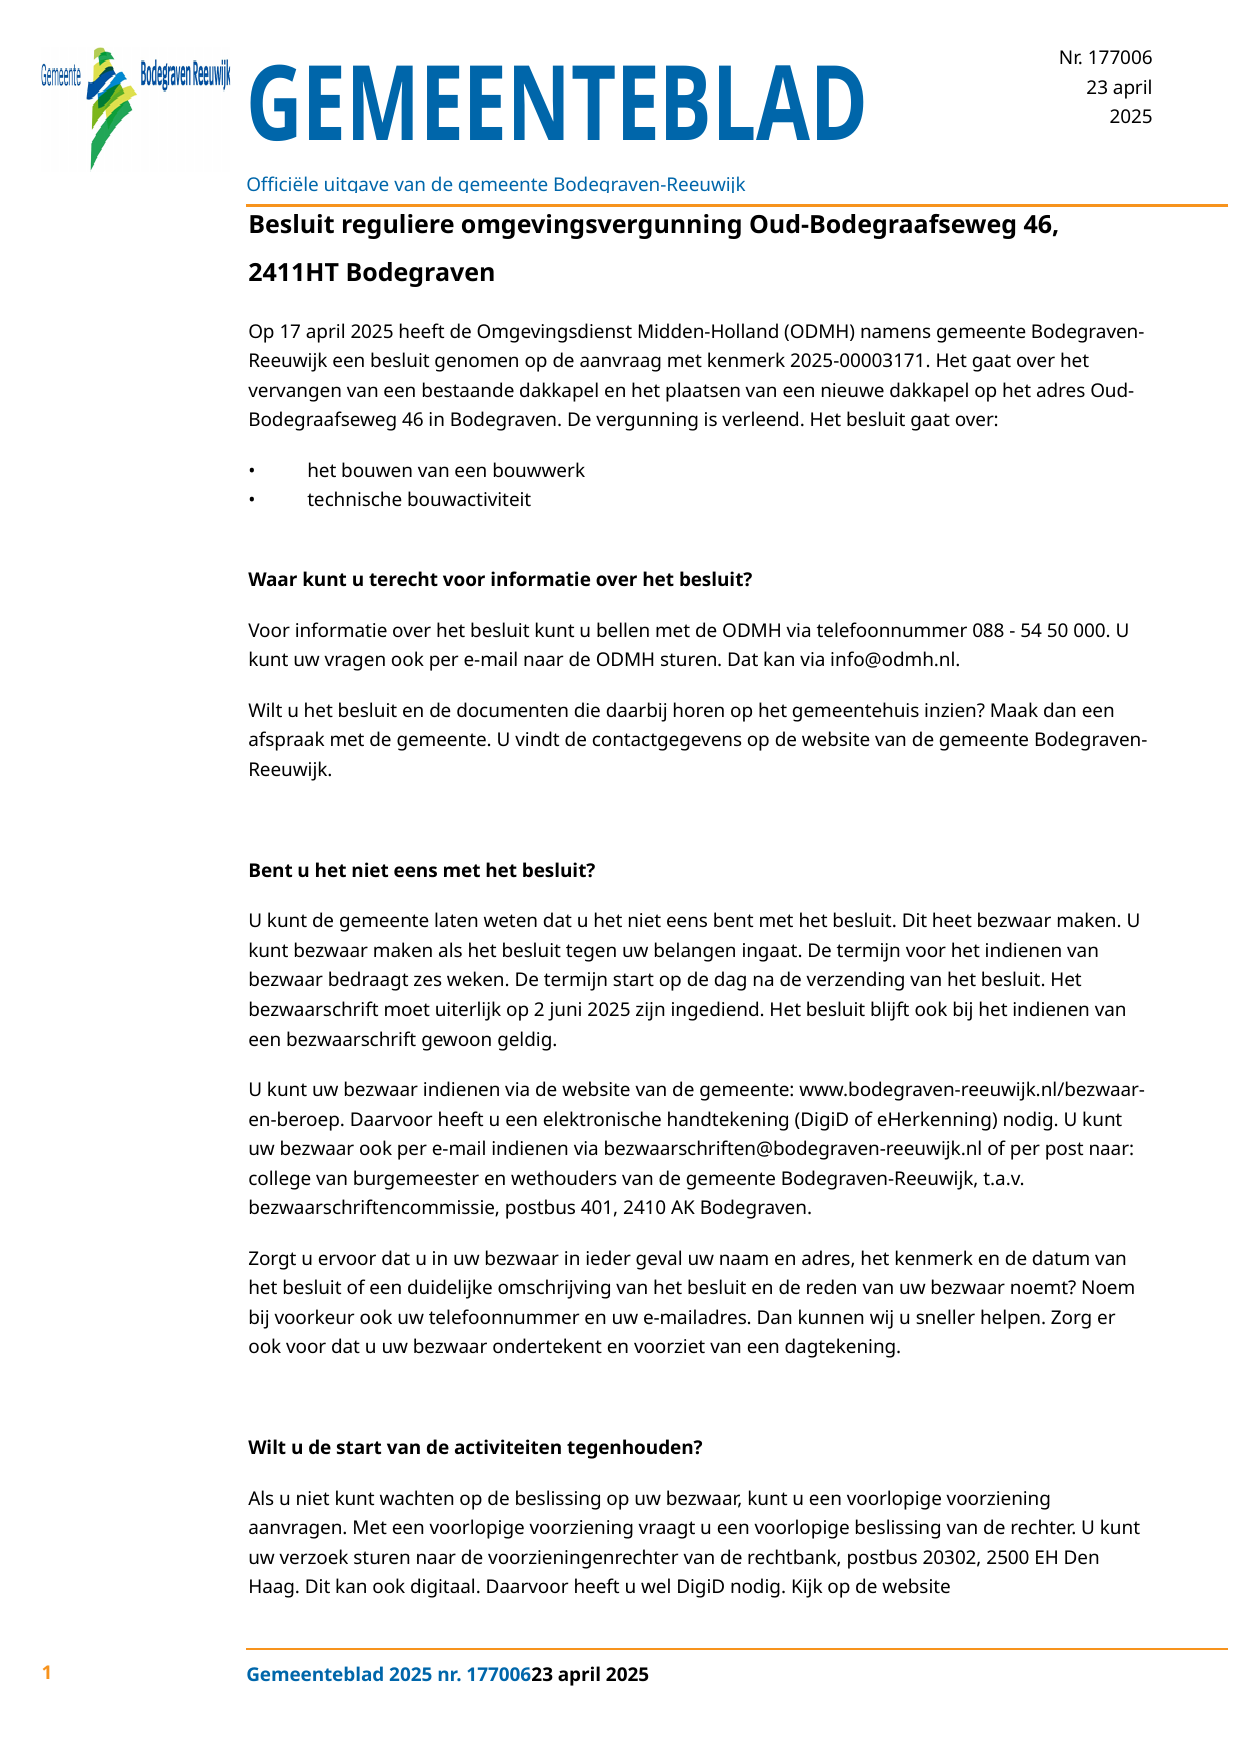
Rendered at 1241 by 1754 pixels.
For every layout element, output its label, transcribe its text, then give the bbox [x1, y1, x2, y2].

text Wilt u het besluit en de documenten die daarbij horen op het gemeentehuis inzien? Maak dan een afspraak met de gemeente. U vindt de contactgegevens op de website van de gemeente Bodegraven-Reeuwijk. [248, 697, 1152, 782]
text Zorgt u ervoor dat u in uw bezwaar in ieder geval uw naam en adres, het kenmerk en de datum van het besluit of een duidelijke omschrijving van het besluit en de reden van uw bezwaar noemt? Noem bij voorkeur ook uw telefoonnummer en uw e-mailadres. Dan kunnen wij u sneller helpen. Zorg er ook voor dat u uw bezwaar ondertekent en voorziet van een dagtekening. [248, 1245, 1152, 1359]
text Wilt u de start van de activiteiten tegenhouden? [248, 1434, 1152, 1460]
text Als u niet kunt wachten op de beslissing op uw bezwaar, kunt u een voorlopige voorziening aanvragen. Met een voorlopige voorziening vraagt u een voorlopige beslissing van de rechter. U kunt uw verzoek sturen naar de voorzieningenrechter van de rechtbank, postbus 20302, 2500 EH Den Haag. Dit kan ook digitaal. Daarvoor heeft u wel DigiD nodig. Kijk op de website [248, 1485, 1152, 1599]
text Op 17 april 2025 heeft de Omgevingsdienst Midden-Holland (ODMH) namens gemeente Bodegraven-Reeuwijk een besluit genomen op de aanvraag met kenmerk 2025-00003171. Het gaat over het vervangen van een bestaande dakkapel en het plaatsen van een nieuwe dakkapel op het adres Oud-Bodegraafseweg 46 in Bodegraven. De vergunning is verleend. Het besluit gaat over: [248, 318, 1152, 432]
text Bent u het niet eens met het besluit? [248, 857, 1152, 883]
list het bouwen van een bouwwerk [248, 457, 1152, 483]
picture [41, 47, 231, 172]
text U kunt de gemeente laten weten dat u het niet eens bent met het besluit. Dit heet bezwaar maken. U kunt bezwaar maken als het besluit tegen uw belangen ingaat. De termijn voor het indienen van bezwaar bedraagt zes weken. De termijn start op de dag na de verzending van het besluit. Het bezwaarschrift moet uiterlijk op 2 juni 2025 zijn ingediend. Het besluit blijft ook bij het indienen van een bezwaarschrift gewoon geldig. [248, 907, 1152, 1052]
text Besluit reguliere omgevingsvergunning Oud-Bodegraafseweg 46, 2411HT Bodegraven [248, 207, 1152, 288]
text Waar kunt u terecht voor informatie over het besluit? [248, 567, 1152, 592]
list technische bouwactiviteit [248, 487, 1152, 512]
text Voor informatie over het besluit kunt u bellen met de ODMH via telefoonnummer 088 - 54 50 000. U kunt uw vragen ook per e-mail naar de ODMH sturen. Dat kan via info@odmh.nl. [248, 617, 1152, 672]
text U kunt uw bezwaar indienen via de website van de gemeente: www.bodegraven-reeuwijk.nl/bezwaar-en-beroep. Daarvoor heeft u een elektronische handtekening (DigiD of eHerkenning) nodig. U kunt uw bezwaar ook per e-mail indienen via bezwaarschriften@bodegraven-reeuwijk.nl of per post naar: college van burgemeester en wethouders van de gemeente Bodegraven-Reeuwijk, t.a.v. bezwaarschriftencommissie, postbus 401, 2410 AK Bodegraven. [248, 1076, 1152, 1220]
